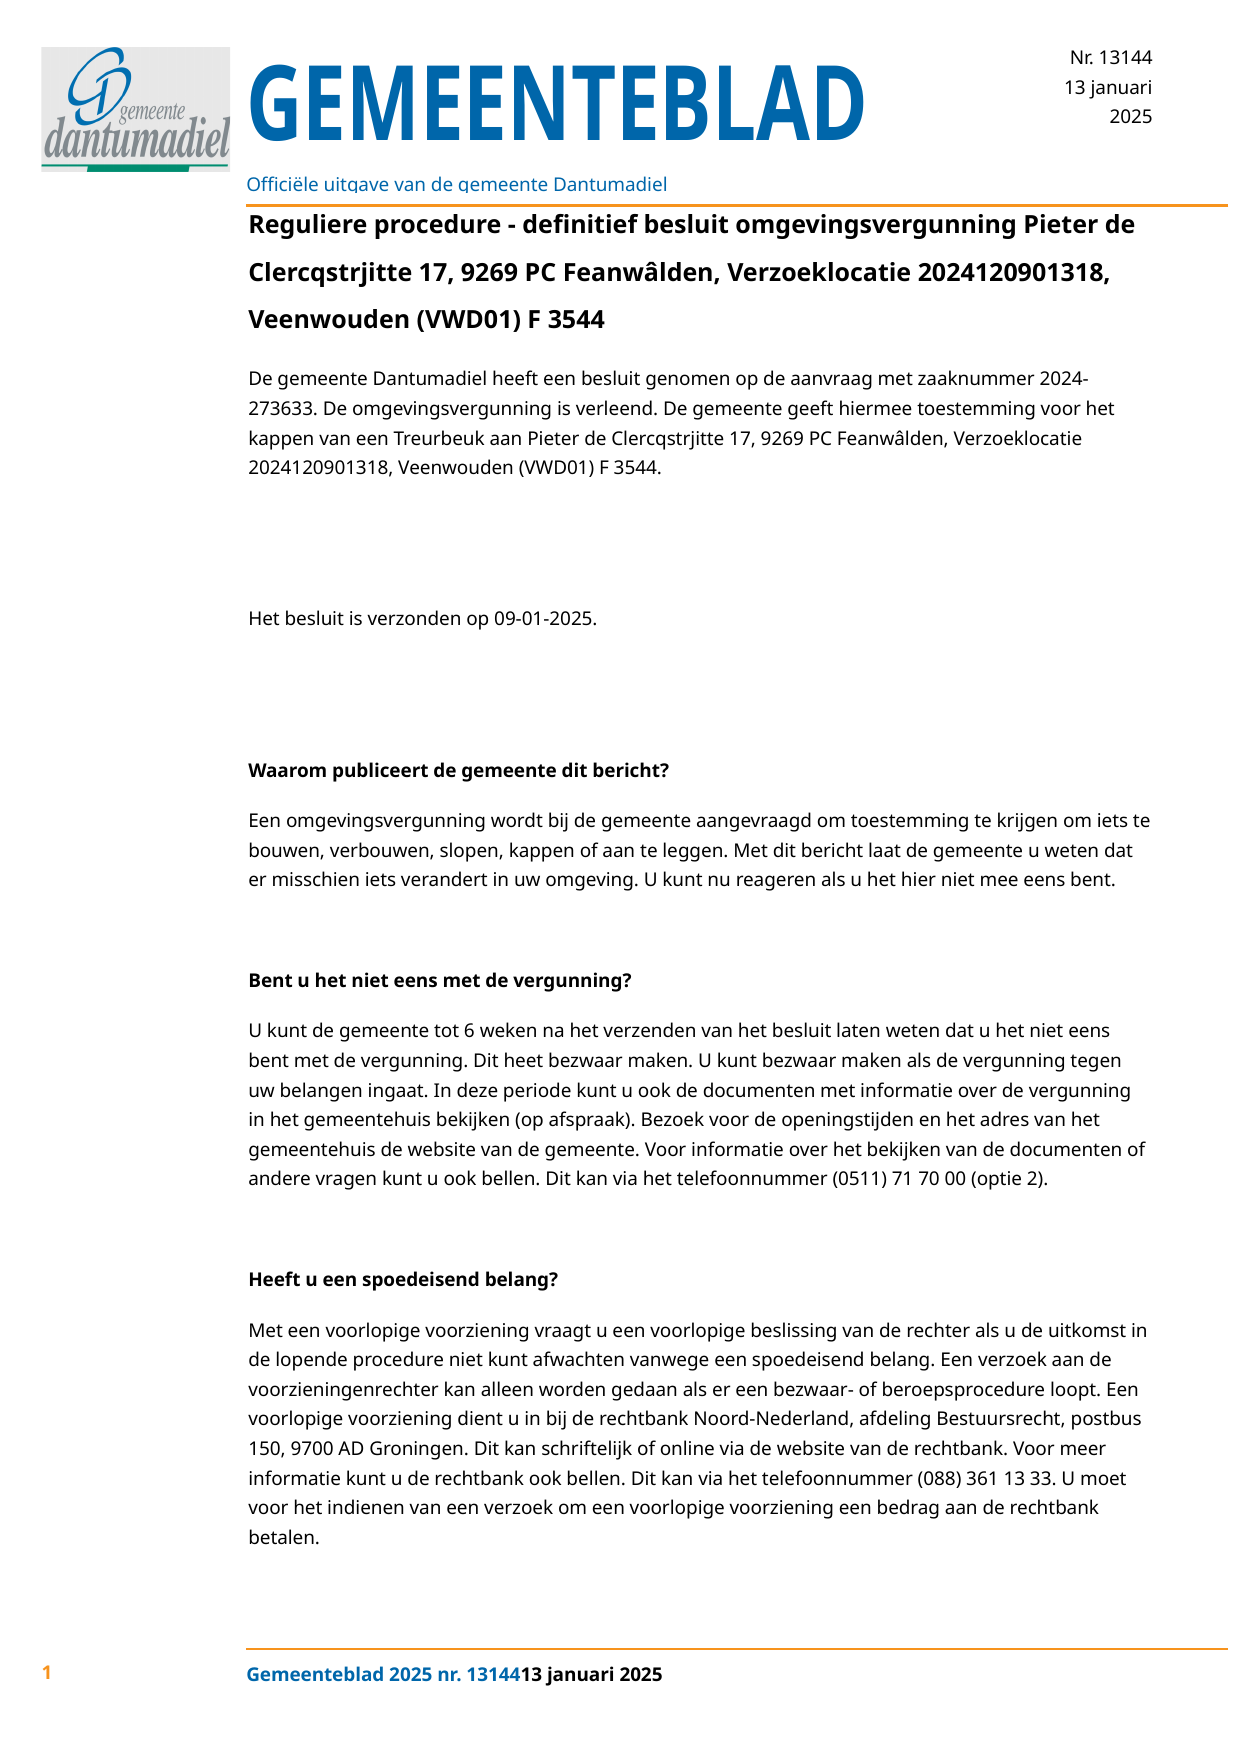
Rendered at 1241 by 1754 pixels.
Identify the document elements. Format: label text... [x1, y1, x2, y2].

text Reguliere procedure - definitief besluit omgevingsvergunning Pieter de Clercqstrjitte 17, 9269 PC Feanwâlden, Verzoeklocatie 2024120901318, Veenwouden (VWD01) F 3544 [248, 207, 1152, 336]
text Een omgevingsvergunning wordt bij de gemeente aangevraagd om toestemming te krijgen om iets te bouwen, verbouwen, slopen, kappen of aan te leggen. Met dit bericht laat de gemeente u weten dat er misschien iets verandert in uw omgeving. U kunt nu reageren als u het hier niet mee eens bent. [248, 807, 1152, 892]
text Met een voorlopige voorziening vraagt u een voorlopige beslissing van de rechter als u de uitkomst in de lopende procedure niet kunt afwachten vanwege een spoedeisend belang. Een verzoek aan de voorzieningenrechter kan alleen worden gedaan als er een bezwaar- of beroepsprocedure loopt. Een voorlopige voorziening dient u in bij de rechtbank Noord-Nederland, afdeling Bestuursrecht, postbus 150, 9700 AD Groningen. Dit kan schriftelijk of online via de website van de rechtbank. Voor meer informatie kunt u de rechtbank ook bellen. Dit kan via het telefoonnummer (088) 361 13 33. U moet voor het indienen van een verzoek om een voorlopige voorziening een bedrag aan de rechtbank betalen. [248, 1317, 1152, 1549]
text Het besluit is verzonden op 09-01-2025. [248, 606, 1152, 631]
text U kunt de gemeente tot 6 weken na het verzenden van het besluit laten weten dat u het niet eens bent met de vergunning. Dit heet bezwaar maken. U kunt bezwaar maken als de vergunning tegen uw belangen ingaat. In deze periode kunt u ook de documenten met informatie over de vergunning in het gemeentehuis bekijken (op afspraak). Bezoek voor de openingstijden en het adres van het gemeentehuis de website van de gemeente. Voor informatie over het bekijken van de documenten of andere vragen kunt u ook bellen. Dit kan via het telefoonnummer (0511) 71 70 00 (optie 2). [248, 1018, 1152, 1191]
picture [41, 47, 231, 172]
text De gemeente Dantumadiel heeft een besluit genomen op de aanvraag met zaaknummer 2024-273633. De omgevingsvergunning is verleend. De gemeente geeft hiermee toestemming voor het kappen van een Treurbeuk aan Pieter de Clercqstrjitte 17, 9269 PC Feanwâlden, Verzoeklocatie 2024120901318, Veenwouden (VWD01) F 3544. [248, 366, 1152, 480]
text Heeft u een spoedeisend belang? [248, 1266, 1152, 1292]
text Bent u het niet eens met de vergunning? [248, 967, 1152, 993]
text Waarom publiceert de gemeente dit bericht? [248, 757, 1152, 782]
